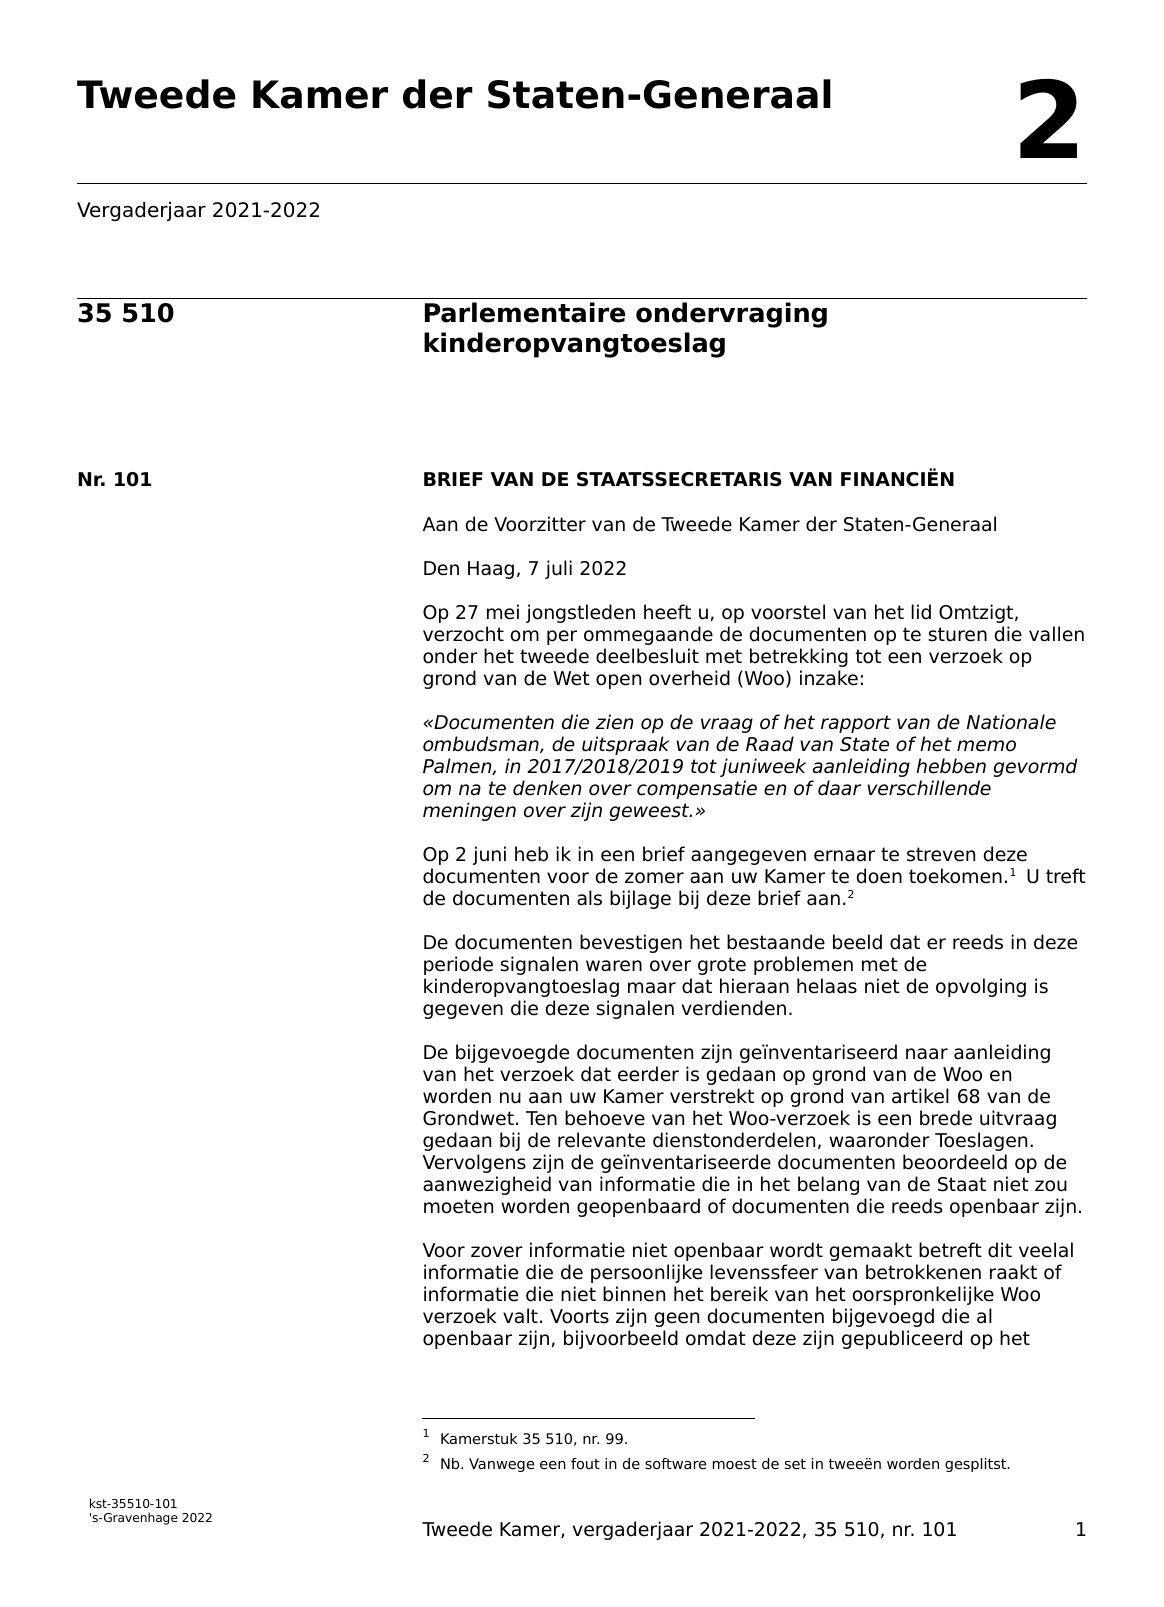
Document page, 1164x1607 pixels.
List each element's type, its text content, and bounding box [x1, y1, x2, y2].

text Op 2 juni heb ik in een brief aangegeven ernaar te streven deze documenten voor de zomer aan uw Kamer te doen toekomen. U treft de documenten als bijlage bij deze brief aan. [422, 844, 1087, 910]
subtitle 35 510 Parlementaire ondervraging kinderopvangtoeslag [77, 299, 1087, 358]
subtitle Nr. 101 BRIEF VAN DE STAATSSECRETARIS VAN FINANCIËN [77, 469, 1087, 491]
text Aan de Voorzitter van de Tweede Kamer der Staten-Generaal [422, 513, 1087, 536]
text De documenten bevestigen het bestaande beeld dat er reeds in deze periode signalen waren over grote problemen met de kinderopvangtoeslag maar dat hieraan helaas niet de opvolging is gegeven die deze signalen verdienden. [422, 932, 1087, 1020]
text Nb. Vanwege een fout in de software moest de set in tweeën worden gesplitst. [422, 1452, 1087, 1474]
text Den Haag, 7 juli 2022 [422, 558, 1087, 580]
text Kamerstuk 35 510, nr. 99. [422, 1427, 1087, 1449]
table_header 2 [886, 59, 1087, 183]
text De bijgevoegde documenten zijn geïnventariseerd naar aanleiding van het verzoek dat eerder is gedaan op grond van de Woo en worden nu aan uw Kamer verstrekt op grond van artikel 68 van de Grondwet. Ten behoeve van het Woo-verzoek is een brede uitvraag gedaan bij de relevante dienstonderdelen, waaronder Toeslagen. Vervolgens zijn de geïnventariseerde documenten beoordeeld op de aanwezigheid van informatie die in het belang van de Staat niet zou moeten worden geopenbaard of documenten die reeds openbaar zijn. [422, 1042, 1087, 1218]
text Voor zover informatie niet openbaar wordt gemaakt betreft dit veelal informatie die de persoonlijke levenssfeer van betrokkenen raakt of informatie die niet binnen het bereik van het oorspronkelijke Woo verzoek valt. Voorts zijn geen documenten bijgevoegd die al openbaar zijn, bijvoorbeeld omdat deze zijn gepubliceerd op het [422, 1240, 1087, 1350]
text 's-Gravenhage 2022 [88, 1511, 323, 1525]
text «Documenten die zien op de vraag of het rapport van de Nationale ombudsman, de uitspraak van de Raad van State of het memo Palmen, in 2017/2018/2019 tot juniweek aanleiding hebben gevormd om na te denken over compensatie en of daar verschillende meningen over zijn geweest.» [422, 712, 1087, 822]
text Op 27 mei jongstleden heeft u, op voorstel van het lid Omtzigt, verzocht om per ommegaande de documenten op te sturen die vallen onder het tweede deelbesluit met betrekking tot een verzoek op grond van de Wet open overheid (Woo) inzake: [422, 602, 1087, 690]
table_cell Vergaderjaar 2021-2022 [77, 184, 1087, 298]
text kst-35510-101 [88, 1497, 323, 1511]
table_header Tweede Kamer der Staten-Generaal [77, 59, 886, 183]
